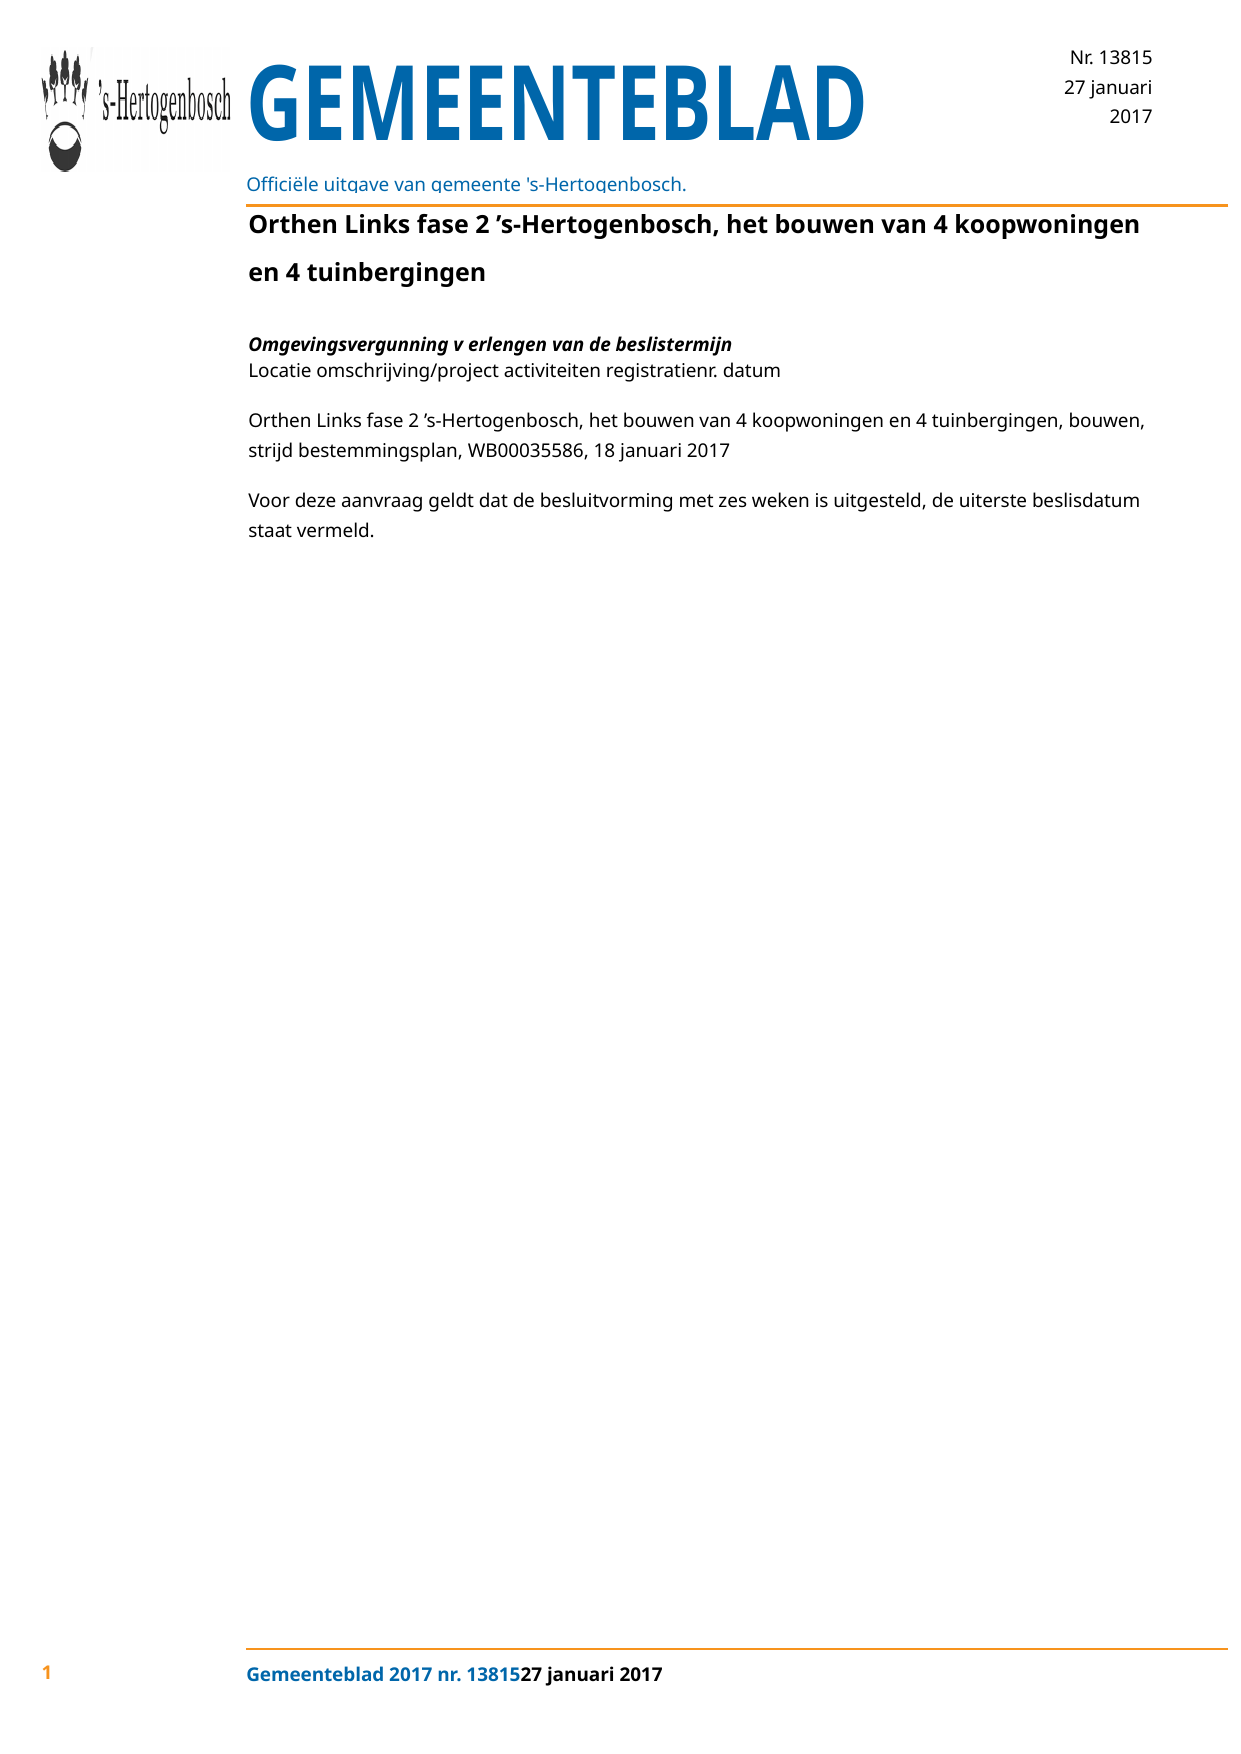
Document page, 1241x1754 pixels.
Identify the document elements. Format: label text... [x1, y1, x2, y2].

picture [41, 47, 231, 172]
text Voor deze aanvraag geldt dat de besluitvorming met zes weken is uitgesteld, de uiterste beslisdatum staat vermeld. [248, 488, 1152, 543]
text Orthen Links fase 2 ’s-Hertogenbosch, het bouwen van 4 koopwoningen en 4 tuinbergingen [248, 207, 1152, 288]
text Locatie omschrijving/project activiteiten registratienr. datum [248, 357, 1152, 383]
text Omgevingsvergunning v erlengen van de beslistermijn [248, 331, 1152, 357]
text Orthen Links fase 2 ’s-Hertogenbosch, het bouwen van 4 koopwoningen en 4 tuinbergingen, bouwen, strijd bestemmingsplan, WB00035586, 18 januari 2017 [248, 408, 1152, 463]
